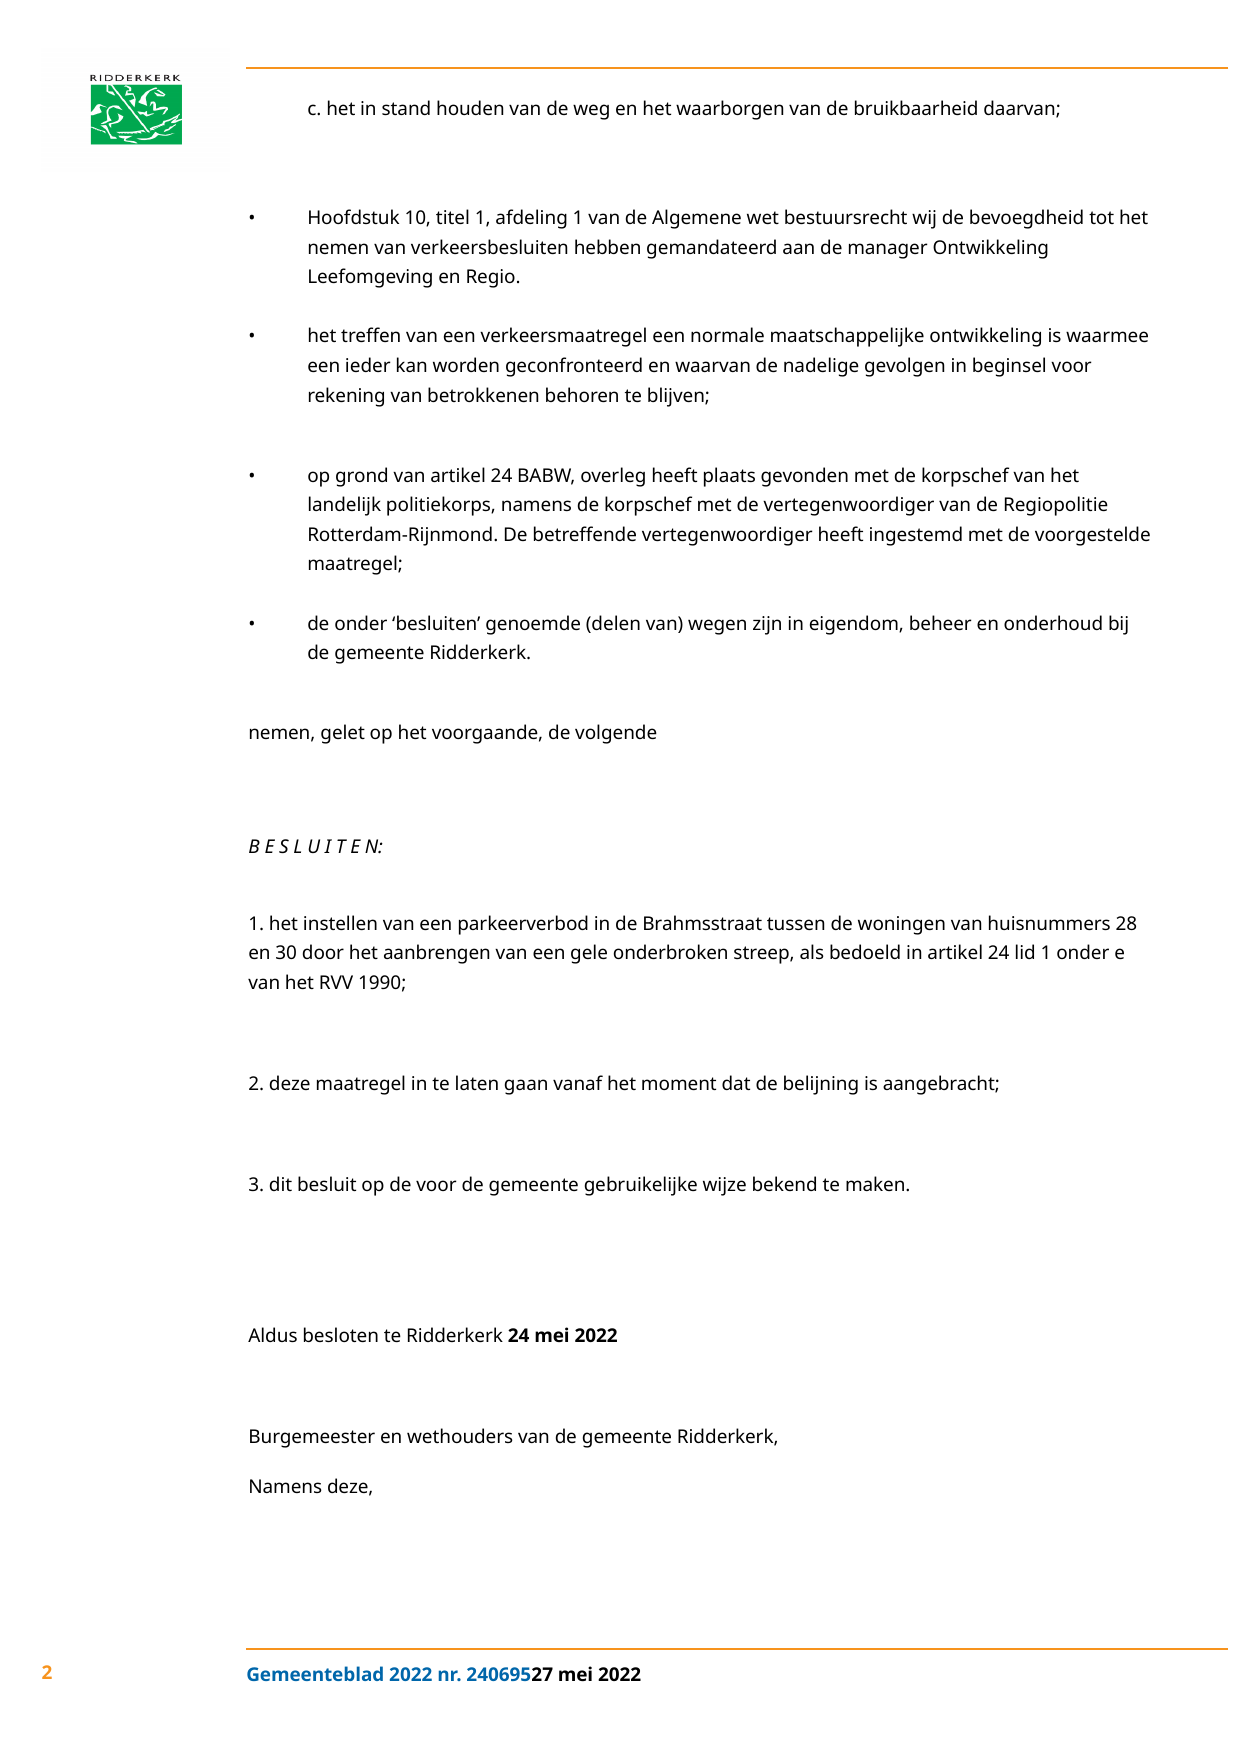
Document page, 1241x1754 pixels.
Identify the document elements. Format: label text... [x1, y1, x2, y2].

text Burgemeester en wethouders van de gemeente Ridderkerk, [248, 1423, 1152, 1448]
text B E S L U I T E N: [248, 834, 1152, 859]
list de onder ‘besluiten’ genoemde (delen van) wegen zijn in eigendom, beheer en onderhoud bij de gemeente Ridderkerk. [248, 610, 1152, 665]
list op grond van artikel 24 BABW, overleg heeft plaats gevonden met de korpschef van het landelijk politiekorps, namens de korpschef met de vertegenwoordiger van de Regiopolitie Rotterdam-Rijnmond. De betreffende vertegenwoordiger heeft ingestemd met de voorgestelde maatregel; [248, 462, 1152, 576]
text Aldus besloten te Ridderkerk 24 mei 2022 [248, 1322, 1152, 1348]
list het treffen van een verkeersmaatregel een normale maatschappelijke ontwikkeling is waarmee een ieder kan worden geconfronteerd en waarvan de nadelige gevolgen in beginsel voor rekening van betrokkenen behoren te blijven; [248, 323, 1152, 408]
text 3. dit besluit op de voor de gemeente gebruikelijke wijze bekend te maken. [248, 1171, 1152, 1196]
text 1. het instellen van een parkeerverbod in de Brahmsstraat tussen de woningen van huisnummers 28 en 30 door het aanbrengen van een gele onderbroken streep, als bedoeld in artikel 24 lid 1 onder e van het RVV 1990; [248, 910, 1152, 995]
list Hoofdstuk 10, titel 1, afdeling 1 van de Algemene wet bestuursrecht wij de bevoegdheid tot het nemen van verkeersbesluiten hebben gemandateerd aan de manager Ontwikkeling Leefomgeving en Regio. [248, 204, 1152, 289]
picture [41, 47, 231, 172]
text nemen, gelet op het voorgaande, de volgende [248, 719, 1152, 745]
text 2. deze maatregel in te laten gaan vanaf het moment dat de belijning is aangebracht; [248, 1070, 1152, 1096]
text Namens deze, [248, 1473, 1152, 1499]
list c. het in stand houden van de weg en het waarborgen van de bruikbaarheid daarvan; [248, 95, 1152, 121]
